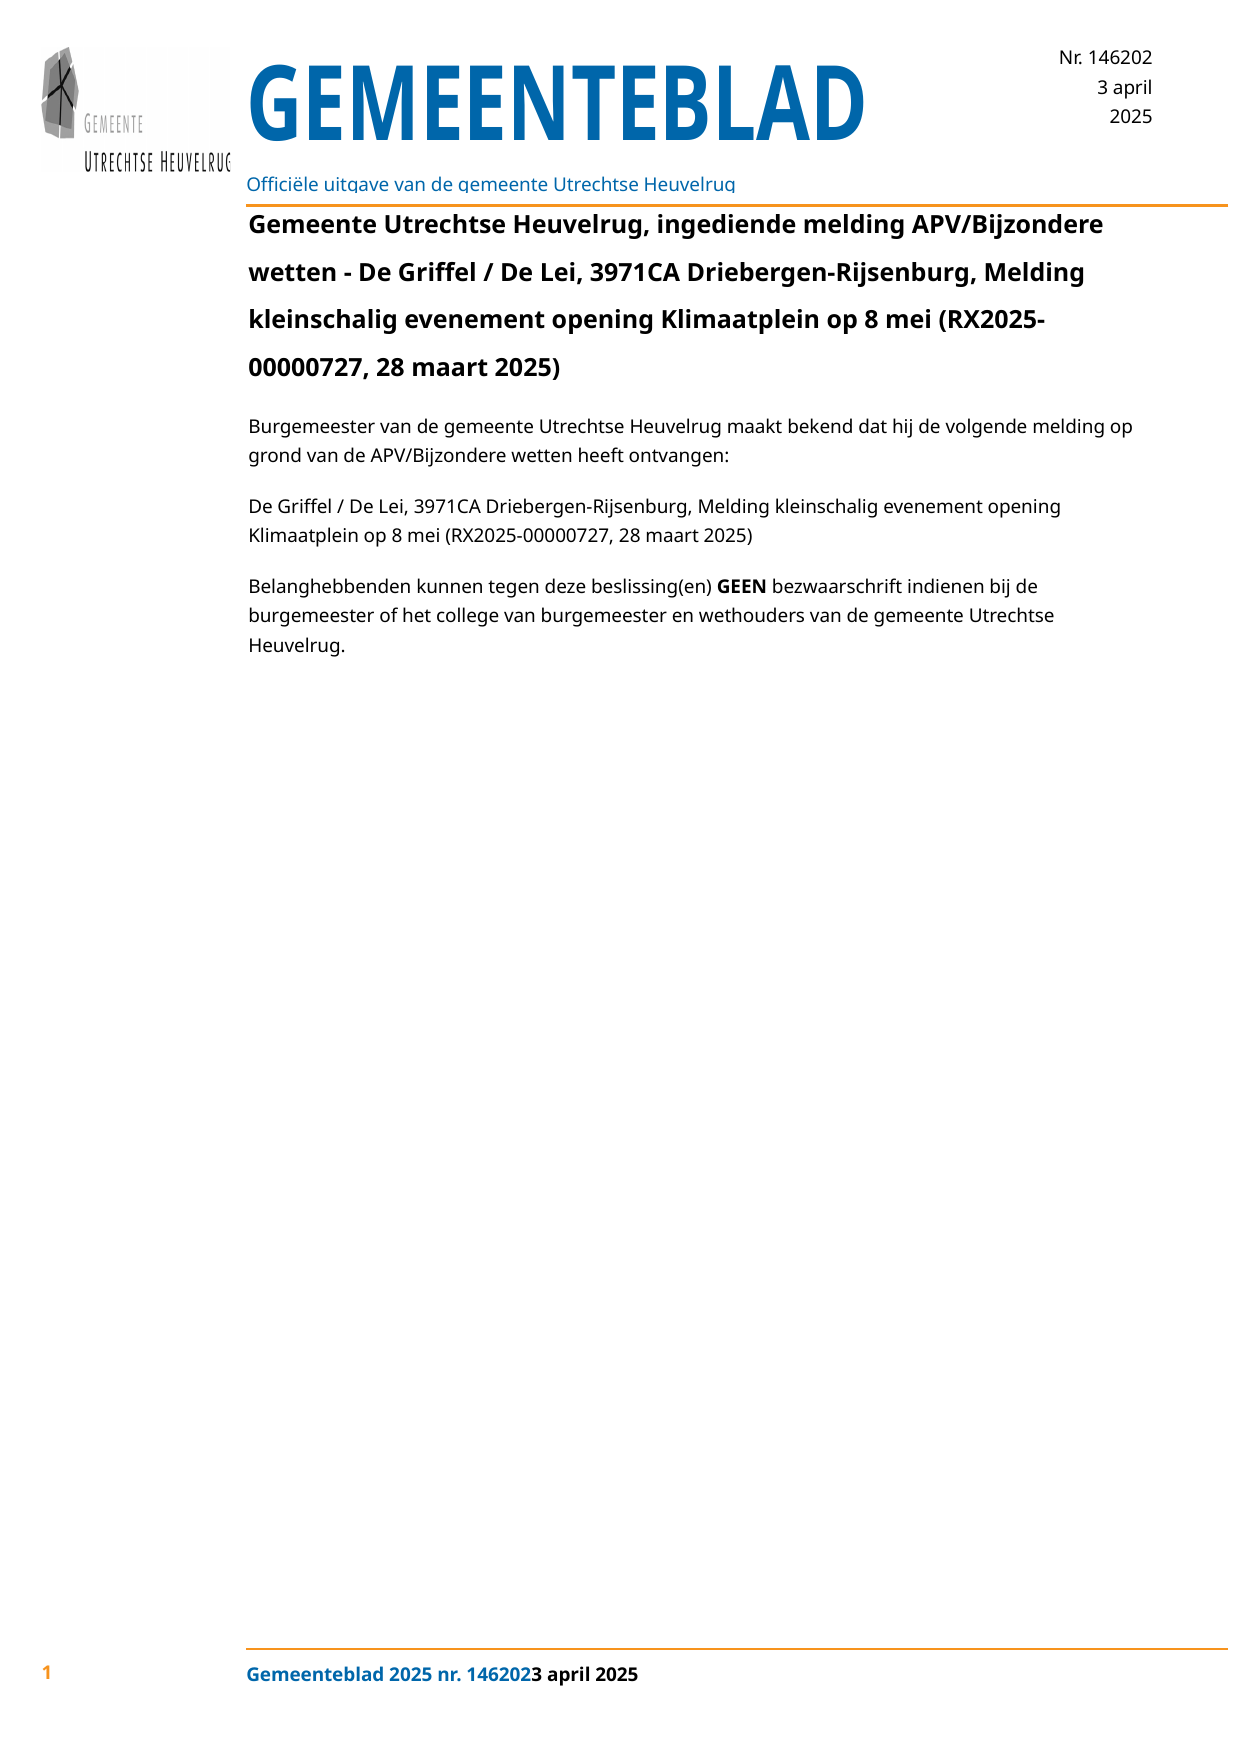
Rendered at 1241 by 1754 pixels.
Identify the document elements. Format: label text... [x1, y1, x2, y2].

picture [41, 47, 231, 172]
text Burgemeester van de gemeente Utrechtse Heuvelrug maakt bekend dat hij de volgende melding op grond van de APV/Bijzondere wetten heeft ontvangen: [248, 413, 1152, 468]
text Belanghebbenden kunnen tegen deze beslissing(en) GEEN bezwaarschrift indienen bij de burgemeester of het college van burgemeester en wethouders van de gemeente Utrechtse Heuvelrug. [248, 573, 1152, 658]
text De Griffel / De Lei, 3971CA Driebergen-Rijsenburg, Melding kleinschalig evenement opening Klimaatplein op 8 mei (RX2025-00000727, 28 maart 2025) [248, 493, 1152, 548]
text Gemeente Utrechtse Heuvelrug, ingediende melding APV/Bijzondere wetten - De Griffel / De Lei, 3971CA Driebergen-Rijsenburg, Melding kleinschalig evenement opening Klimaatplein op 8 mei (RX2025-00000727, 28 maart 2025) [248, 207, 1152, 384]
